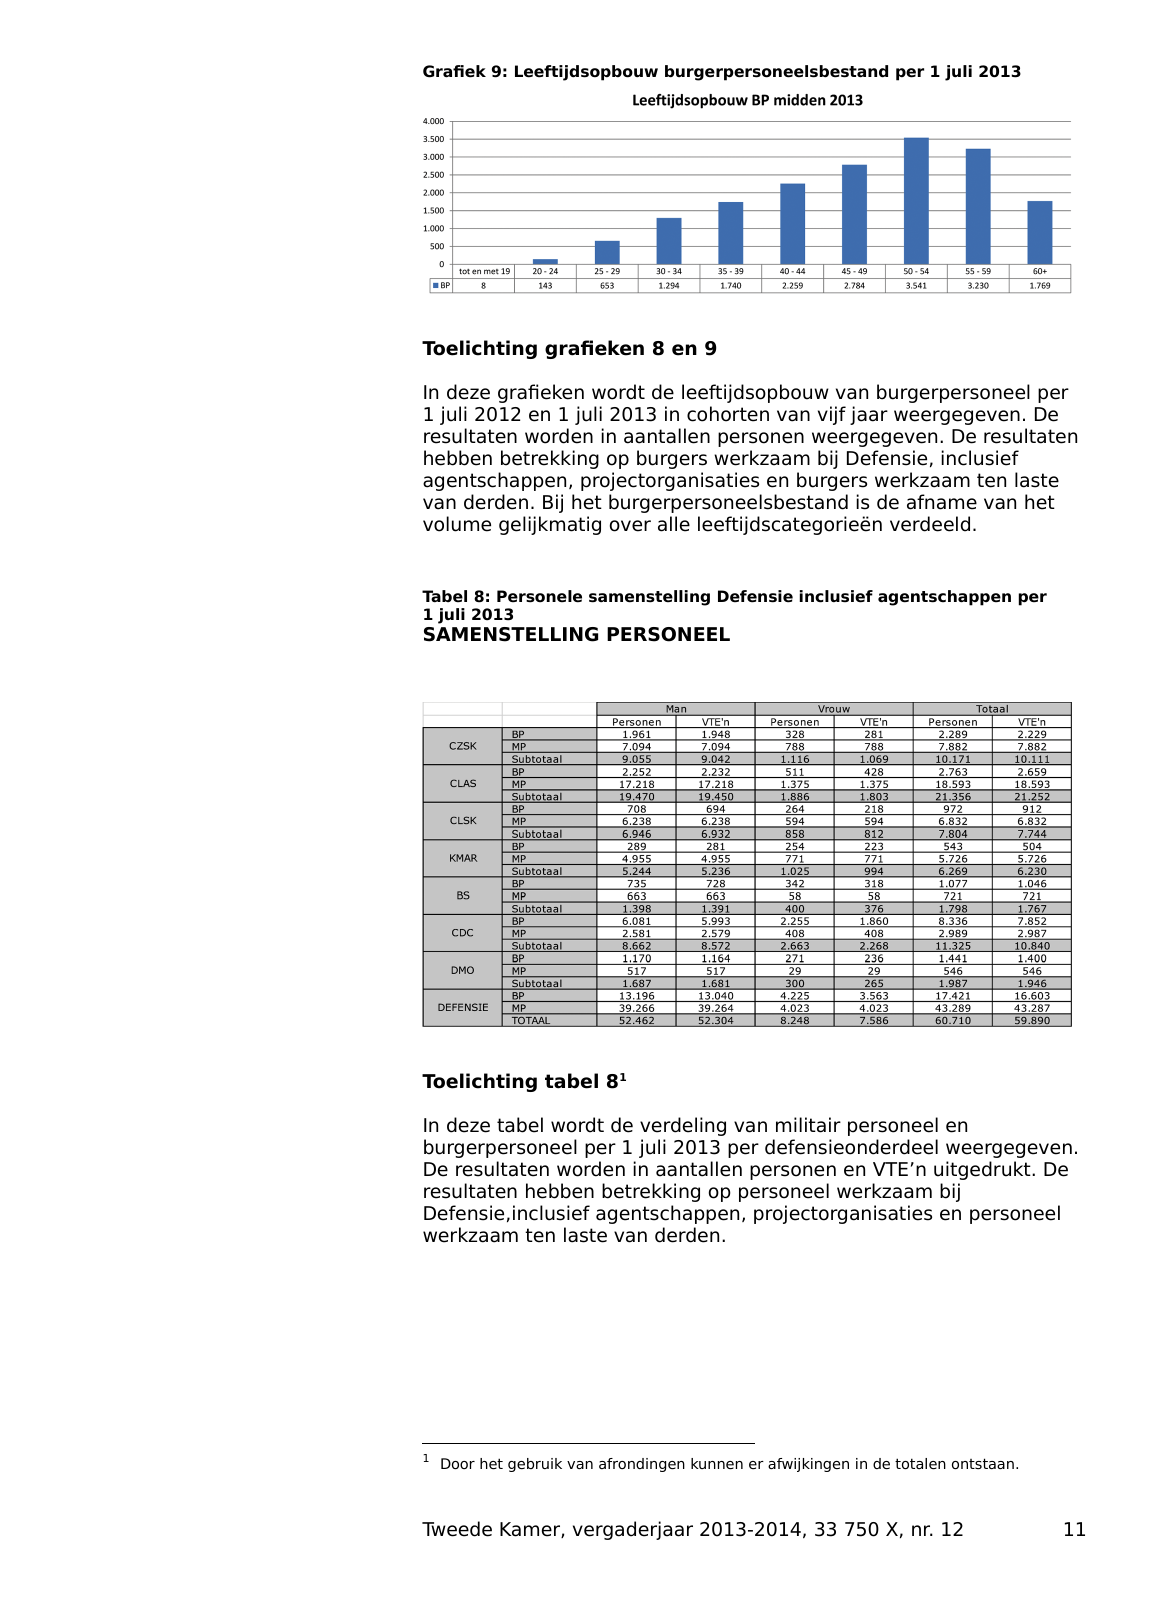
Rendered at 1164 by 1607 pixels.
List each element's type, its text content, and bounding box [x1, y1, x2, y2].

text Tabel 8: Personele samenstelling Defensie inclusief agentschappen per 1 juli 2013 [422, 588, 1072, 624]
text In deze grafieken wordt de leeftijdsopbouw van burgerpersoneel per 1 juli 2012 en 1 juli 2013 in cohorten van vijf jaar weergegeven. De resultaten worden in aantallen personen weergegeven. De resultaten hebben betrekking op burgers werkzaam bij Defensie, inclusief agentschappen, projectorganisaties en burgers werkzaam ten laste van derden. Bij het burgerpersoneelsbestand is de afname van het volume gelijkmatig over alle leeftijdscategorieën verdeeld. [422, 382, 1087, 536]
text In deze tabel wordt de verdeling van militair personeel en burgerpersoneel per 1 juli 2013 per defensieonderdeel weergegeven. De resultaten worden in aantallen personen en VTE’n uitgedrukt. De resultaten hebben betrekking op personeel werkzaam bij Defensie,inclusief agentschappen, projectorganisaties en personeel werkzaam ten laste van derden. [422, 1115, 1087, 1247]
picture [422, 92, 1072, 294]
text Door het gebruik van afrondingen kunnen er afwijkingen in de totalen ontstaan. [422, 1452, 1087, 1474]
subtitle Toelichting grafieken 8 en 9 [422, 338, 1087, 360]
subtitle Toelichting tabel 8 [422, 1071, 1087, 1093]
picture [422, 702, 1072, 1027]
text Grafiek 9: Leeftijdsopbouw burgerpersoneelsbestand per 1 juli 2013 [422, 63, 1072, 81]
subtitle SAMENSTELLING PERSONEEL [422, 558, 1087, 646]
